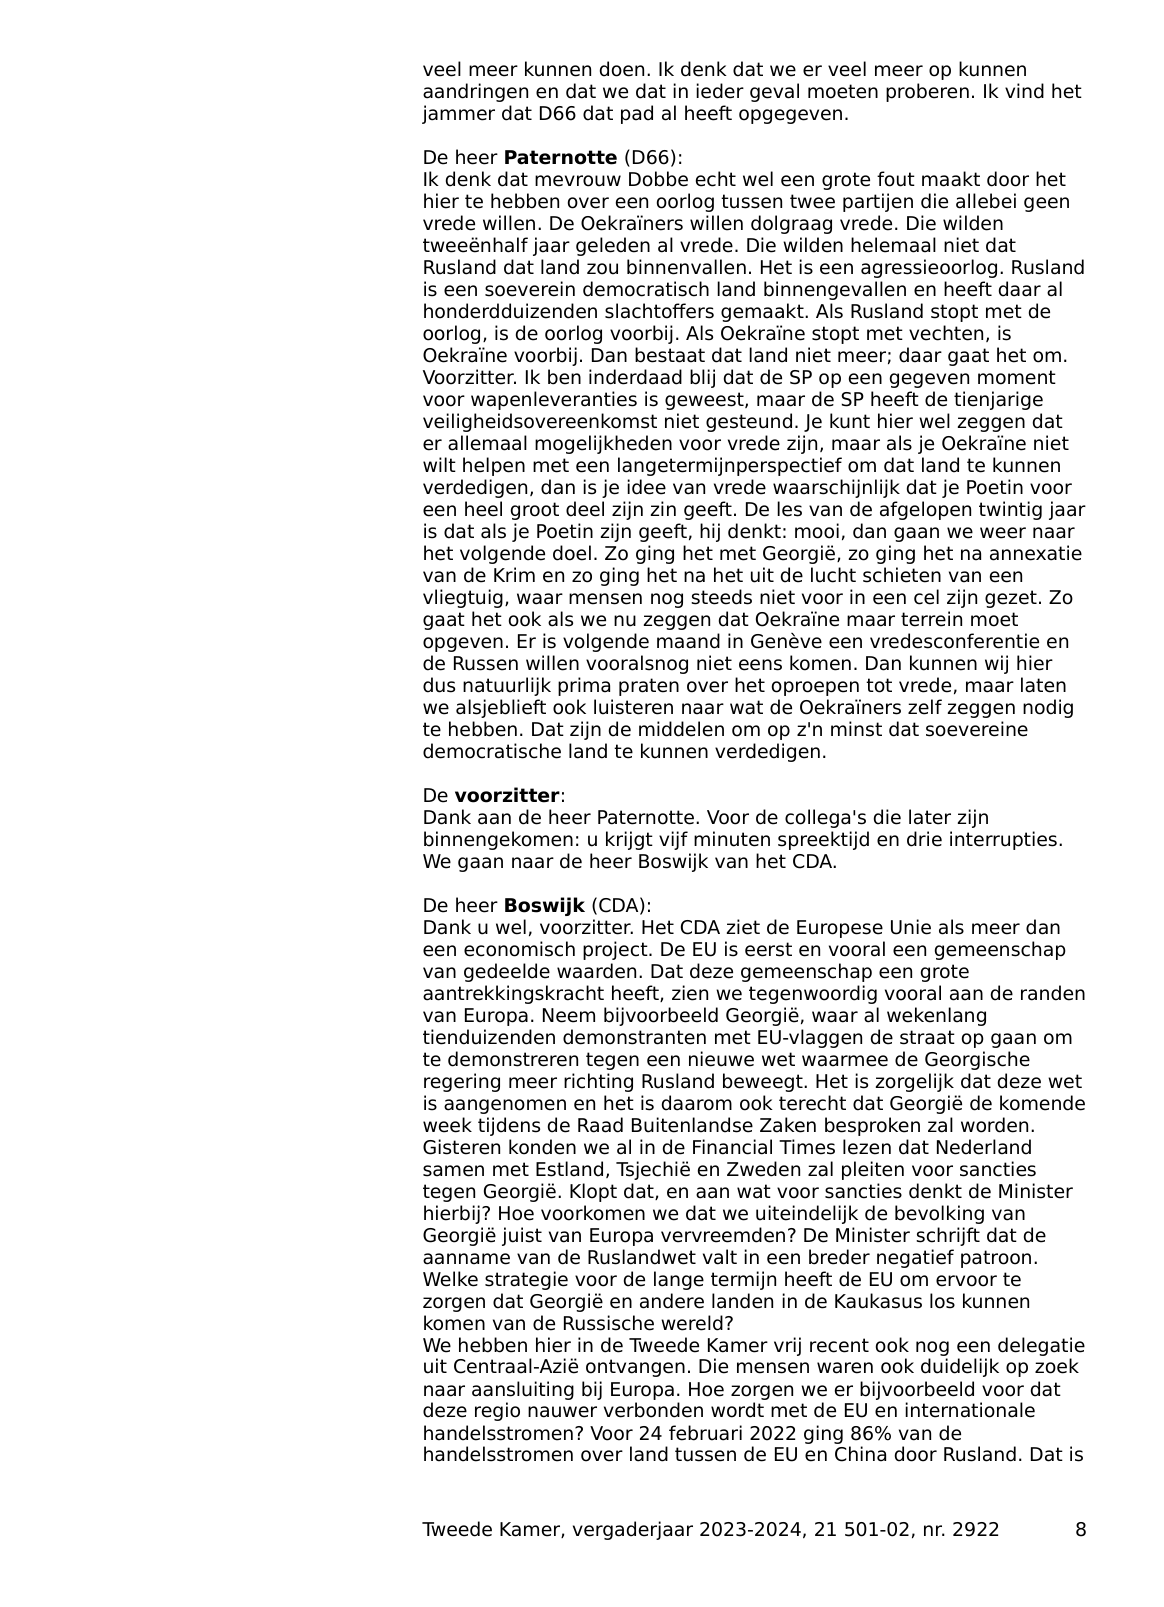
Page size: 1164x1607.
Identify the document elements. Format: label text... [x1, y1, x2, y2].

text De voorzitter: [422, 785, 1087, 807]
text Ik denk dat mevrouw Dobbe echt wel een grote fout maakt door het hier te hebben over een oorlog tussen twee partijen die allebei geen vrede willen. De Oekraïners willen dolgraag vrede. Die wilden tweeënhalf jaar geleden al vrede. Die wilden helemaal niet dat Rusland dat land zou binnenvallen. Het is een agressieoorlog. Rusland is een soeverein democratisch land binnengevallen en heeft daar al honderdduizenden slachtoffers gemaakt. Als Rusland stopt met de oorlog, is de oorlog voorbij. Als Oekraïne stopt met vechten, is Oekraïne voorbij. Dan bestaat dat land niet meer; daar gaat het om. [422, 169, 1087, 367]
text Dank aan de heer Paternotte. Voor de collega's die later zijn binnengekomen: u krijgt vijf minuten spreektijd en drie interrupties. We gaan naar de heer Boswijk van het CDA. [422, 807, 1087, 873]
text De heer Paternotte (D66): [422, 147, 1087, 169]
text De heer Boswijk (CDA): [422, 895, 1087, 917]
text Dank u wel, voorzitter. Het CDA ziet de Europese Unie als meer dan een economisch project. De EU is eerst en vooral een gemeenschap van gedeelde waarden. Dat deze gemeenschap een grote aantrekkingskracht heeft, zien we tegenwoordig vooral aan de randen van Europa. Neem bijvoorbeeld Georgië, waar al wekenlang tienduizenden demonstranten met EU-vlaggen de straat op gaan om te demonstreren tegen een nieuwe wet waarmee de Georgische regering meer richting Rusland beweegt. Het is zorgelijk dat deze wet is aangenomen en het is daarom ook terecht dat Georgië de komende week tijdens de Raad Buitenlandse Zaken besproken zal worden. Gisteren konden we al in de Financial Times lezen dat Nederland samen met Estland, Tsjechië en Zweden zal pleiten voor sancties tegen Georgië. Klopt dat, en aan wat voor sancties denkt de Minister hierbij? Hoe voorkomen we dat we uiteindelijk de bevolking van Georgië juist van Europa vervreemden? De Minister schrijft dat de aanname van de Ruslandwet valt in een breder negatief patroon. Welke strategie voor de lange termijn heeft de EU om ervoor te zorgen dat Georgië en andere landen in de Kaukasus los kunnen komen van de Russische wereld? [422, 917, 1087, 1334]
text Voorzitter. Ik ben inderdaad blij dat de SP op een gegeven moment voor wapenleveranties is geweest, maar de SP heeft de tienjarige veiligheidsovereenkomst niet gesteund. Je kunt hier wel zeggen dat er allemaal mogelijkheden voor vrede zijn, maar als je Oekraïne niet wilt helpen met een langetermijnperspectief om dat land te kunnen verdedigen, dan is je idee van vrede waarschijnlijk dat je Poetin voor een heel groot deel zijn zin geeft. De les van de afgelopen twintig jaar is dat als je Poetin zijn geeft, hij denkt: mooi, dan gaan we weer naar het volgende doel. Zo ging het met Georgië, zo ging het na annexatie van de Krim en zo ging het na het uit de lucht schieten van een vliegtuig, waar mensen nog steeds niet voor in een cel zijn gezet. Zo gaat het ook als we nu zeggen dat Oekraïne maar terrein moet opgeven. Er is volgende maand in Genève een vredesconferentie en de Russen willen vooralsnog niet eens komen. Dan kunnen wij hier dus natuurlijk prima praten over het oproepen tot vrede, maar laten we alsjeblieft ook luisteren naar wat de Oekraïners zelf zeggen nodig te hebben. Dat zijn de middelen om op z'n minst dat soevereine democratische land te kunnen verdedigen. [422, 367, 1087, 763]
text We hebben hier in de Tweede Kamer vrij recent ook nog een delegatie uit Centraal-Azië ontvangen. Die mensen waren ook duidelijk op zoek naar aansluiting bij Europa. Hoe zorgen we er bijvoorbeeld voor dat deze regio nauwer verbonden wordt met de EU en internationale handelsstromen? Voor 24 februari 2022 ging 86% van de handelsstromen over land tussen de EU en China door Rusland. Dat is [422, 1334, 1087, 1466]
text veel meer kunnen doen. Ik denk dat we er veel meer op kunnen aandringen en dat we dat in ieder geval moeten proberen. Ik vind het jammer dat D66 dat pad al heeft opgegeven. [422, 59, 1087, 125]
